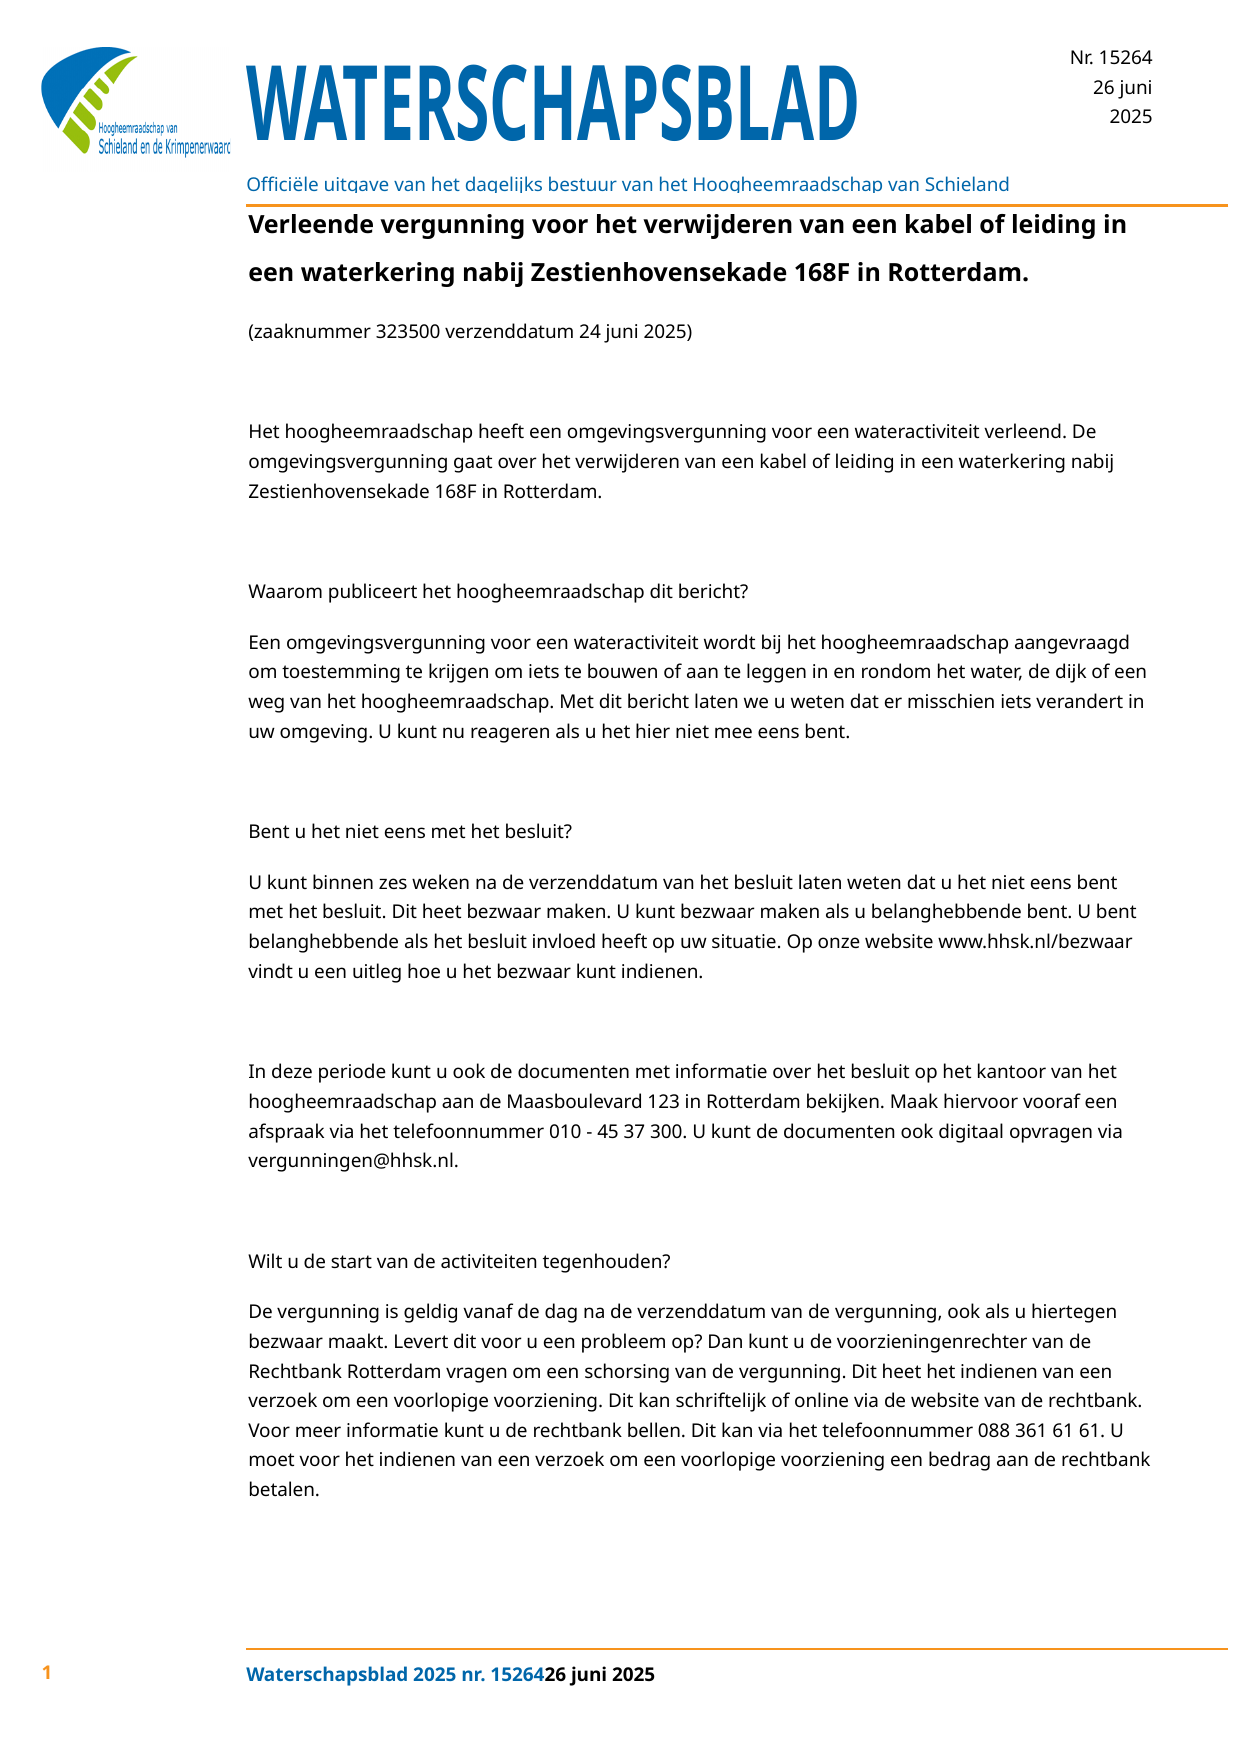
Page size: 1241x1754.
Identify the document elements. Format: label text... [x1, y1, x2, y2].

text In deze periode kunt u ook de documenten met informatie over het besluit op het kantoor van het hoogheemraadschap aan de Maasboulevard 123 in Rotterdam bekijken. Maak hiervoor vooraf een afspraak via het telefoonnummer 010 - 45 37 300. U kunt de documenten ook digitaal opvragen via vergunningen@hhsk.nl. [248, 1059, 1152, 1173]
text Het hoogheemraadschap heeft een omgevingsvergunning voor een wateractiviteit verleend. De omgevingsvergunning gaat over het verwijderen van een kabel of leiding in een waterkering nabij Zestienhovensekade 168F in Rotterdam. [248, 419, 1152, 504]
text Wilt u de start van de activiteiten tegenhouden? [248, 1248, 1152, 1274]
text Waarom publiceert het hoogheemraadschap dit bericht? [248, 579, 1152, 604]
text U kunt binnen zes weken na de verzenddatum van het besluit laten weten dat u het niet eens bent met het besluit. Dit heet bezwaar maken. U kunt bezwaar maken als u belanghebbende bent. U bent belanghebbende als het besluit invloed heeft op uw situatie. Op onze website www.hhsk.nl/bezwaar vindt u een uitleg hoe u het bezwaar kunt indienen. [248, 869, 1152, 984]
picture [41, 47, 231, 172]
text Een omgevingsvergunning voor een wateractiviteit wordt bij het hoogheemraadschap aangevraagd om toestemming te krijgen om iets te bouwen of aan te leggen in en rondom het water, de dijk of een weg van het hoogheemraadschap. Met dit bericht laten we u weten dat er misschien iets verandert in uw omgeving. U kunt nu reageren als u het hier niet mee eens bent. [248, 629, 1152, 744]
text (zaaknummer 323500 verzenddatum 24 juni 2025) [248, 318, 1152, 344]
text Verleende vergunning voor het verwijderen van een kabel of leiding in een waterkering nabij Zestienhovensekade 168F in Rotterdam. [248, 207, 1152, 288]
text Bent u het niet eens met het besluit? [248, 819, 1152, 844]
text De vergunning is geldig vanaf de dag na de verzenddatum van de vergunning, ook als u hiertegen bezwaar maakt. Levert dit voor u een probleem op? Dan kunt u de voorzieningenrechter van de Rechtbank Rotterdam vragen om een schorsing van de vergunning. Dit heet het indienen van een verzoek om een voorlopige voorziening. Dit kan schriftelijk of online via de website van de rechtbank. Voor meer informatie kunt u de rechtbank bellen. Dit kan via het telefoonnummer 088 361 61 61. U moet voor het indienen van een verzoek om een voorlopige voorziening een bedrag aan de rechtbank betalen. [248, 1299, 1152, 1502]
